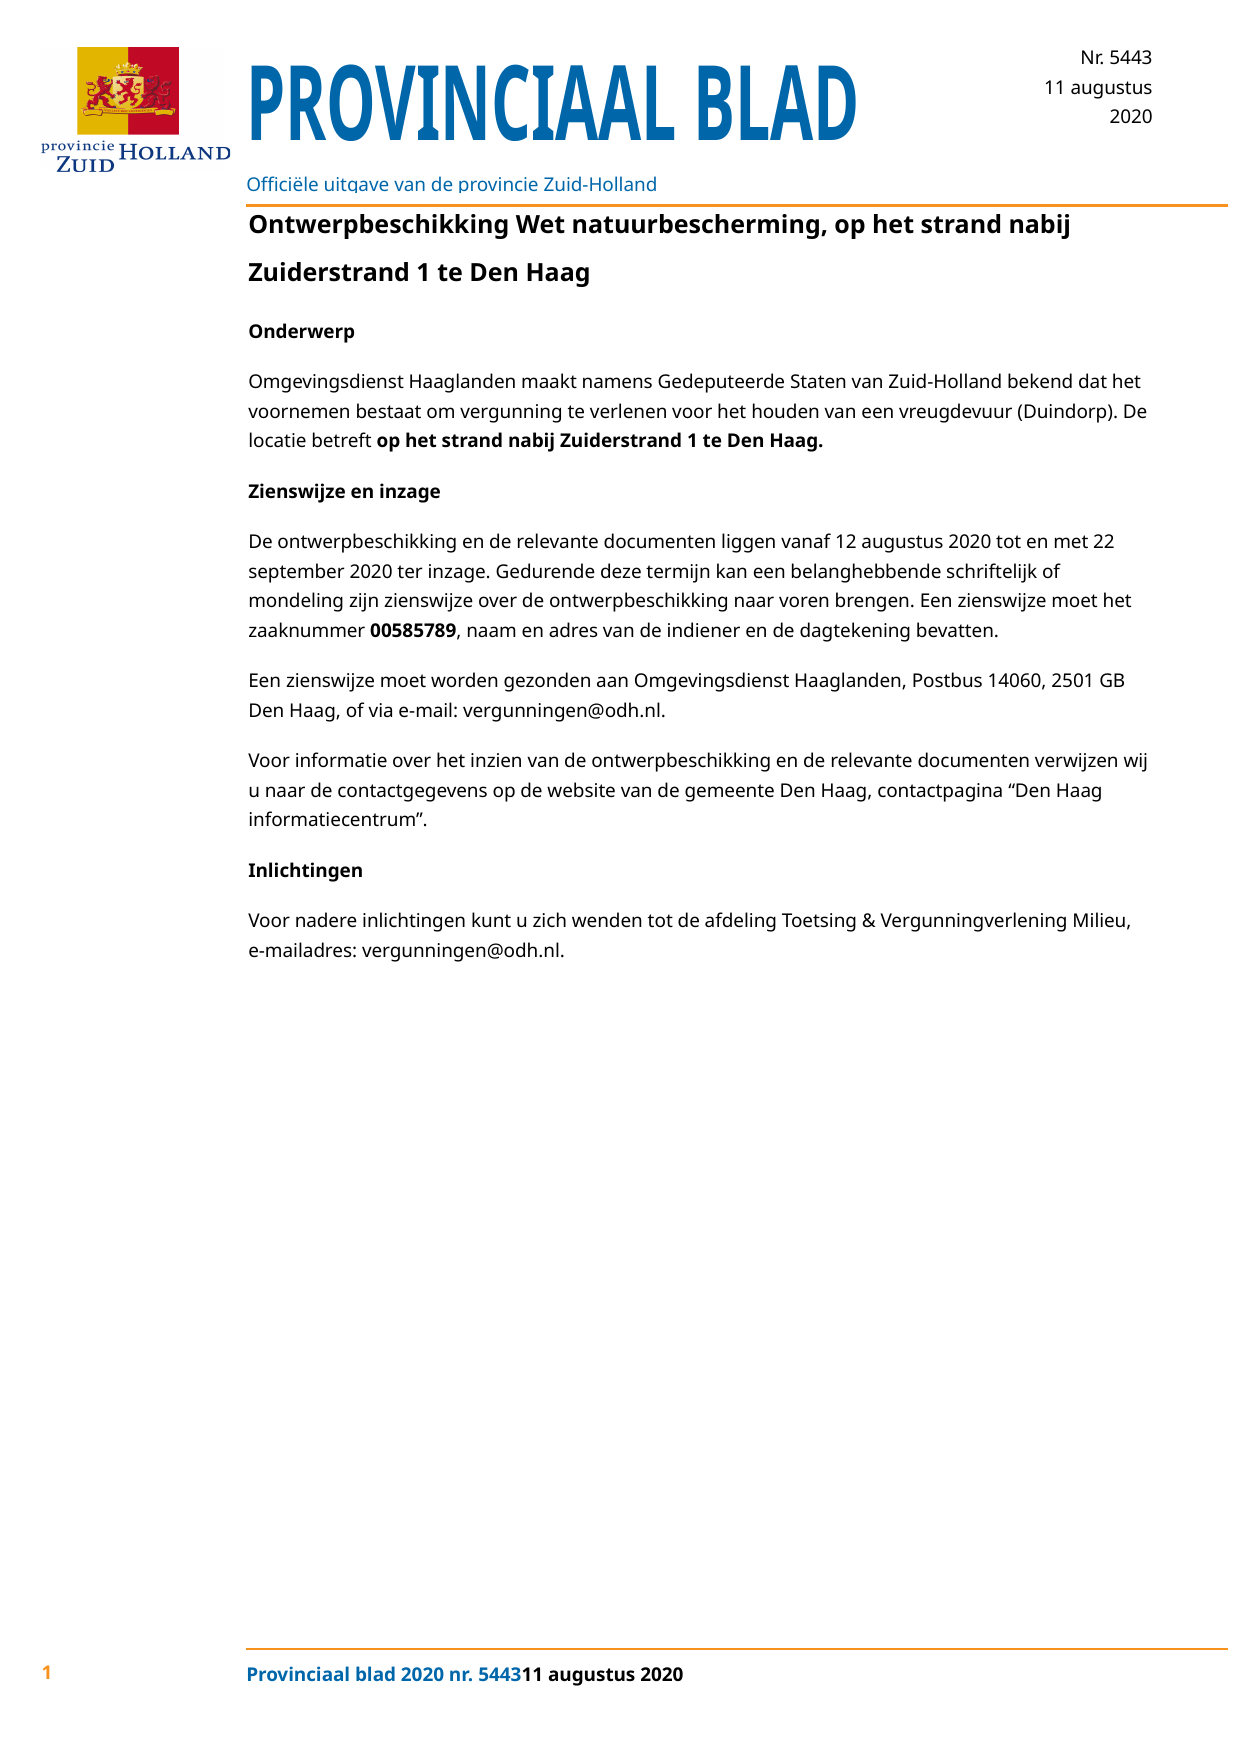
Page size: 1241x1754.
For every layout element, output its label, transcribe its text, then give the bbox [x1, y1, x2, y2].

text Zienswijze en inzage [248, 478, 1152, 504]
text Ontwerpbeschikking Wet natuurbescherming, op het strand nabij Zuiderstrand 1 te Den Haag [248, 207, 1152, 288]
text Een zienswijze moet worden gezonden aan Omgevingsdienst Haaglanden, Postbus 14060, 2501 GB Den Haag, of via e-mail: vergunningen@odh.nl. [248, 667, 1152, 723]
text Voor informatie over het inzien van de ontwerpbeschikking en de relevante documenten verwijzen wij u naar de contactgegevens op de website van de gemeente Den Haag, contactpagina “Den Haag informatiecentrum”. [248, 747, 1152, 832]
text Voor nadere inlichtingen kunt u zich wenden tot de afdeling Toetsing & Vergunningverlening Milieu, e-mailadres: vergunningen@odh.nl. [248, 907, 1152, 963]
text De ontwerpbeschikking en de relevante documenten liggen vanaf 12 augustus 2020 tot en met 22 september 2020 ter inzage. Gedurende deze termijn kan een belanghebbende schriftelijk of mondeling zijn zienswijze over de ontwerpbeschikking naar voren brengen. Een zienswijze moet het zaaknummer 00585789, naam en adres van de indiener en de dagtekening bevatten. [248, 528, 1152, 643]
text Inlichtingen [248, 857, 1152, 883]
picture [41, 47, 231, 172]
text Onderwerp [248, 318, 1152, 344]
text Omgevingsdienst Haaglanden maakt namens Gedeputeerde Staten van Zuid-Holland bekend dat het voornemen bestaat om vergunning te verlenen voor het houden van een vreugdevuur (Duindorp). De locatie betreft op het strand nabij Zuiderstrand 1 te Den Haag. [248, 368, 1152, 453]
